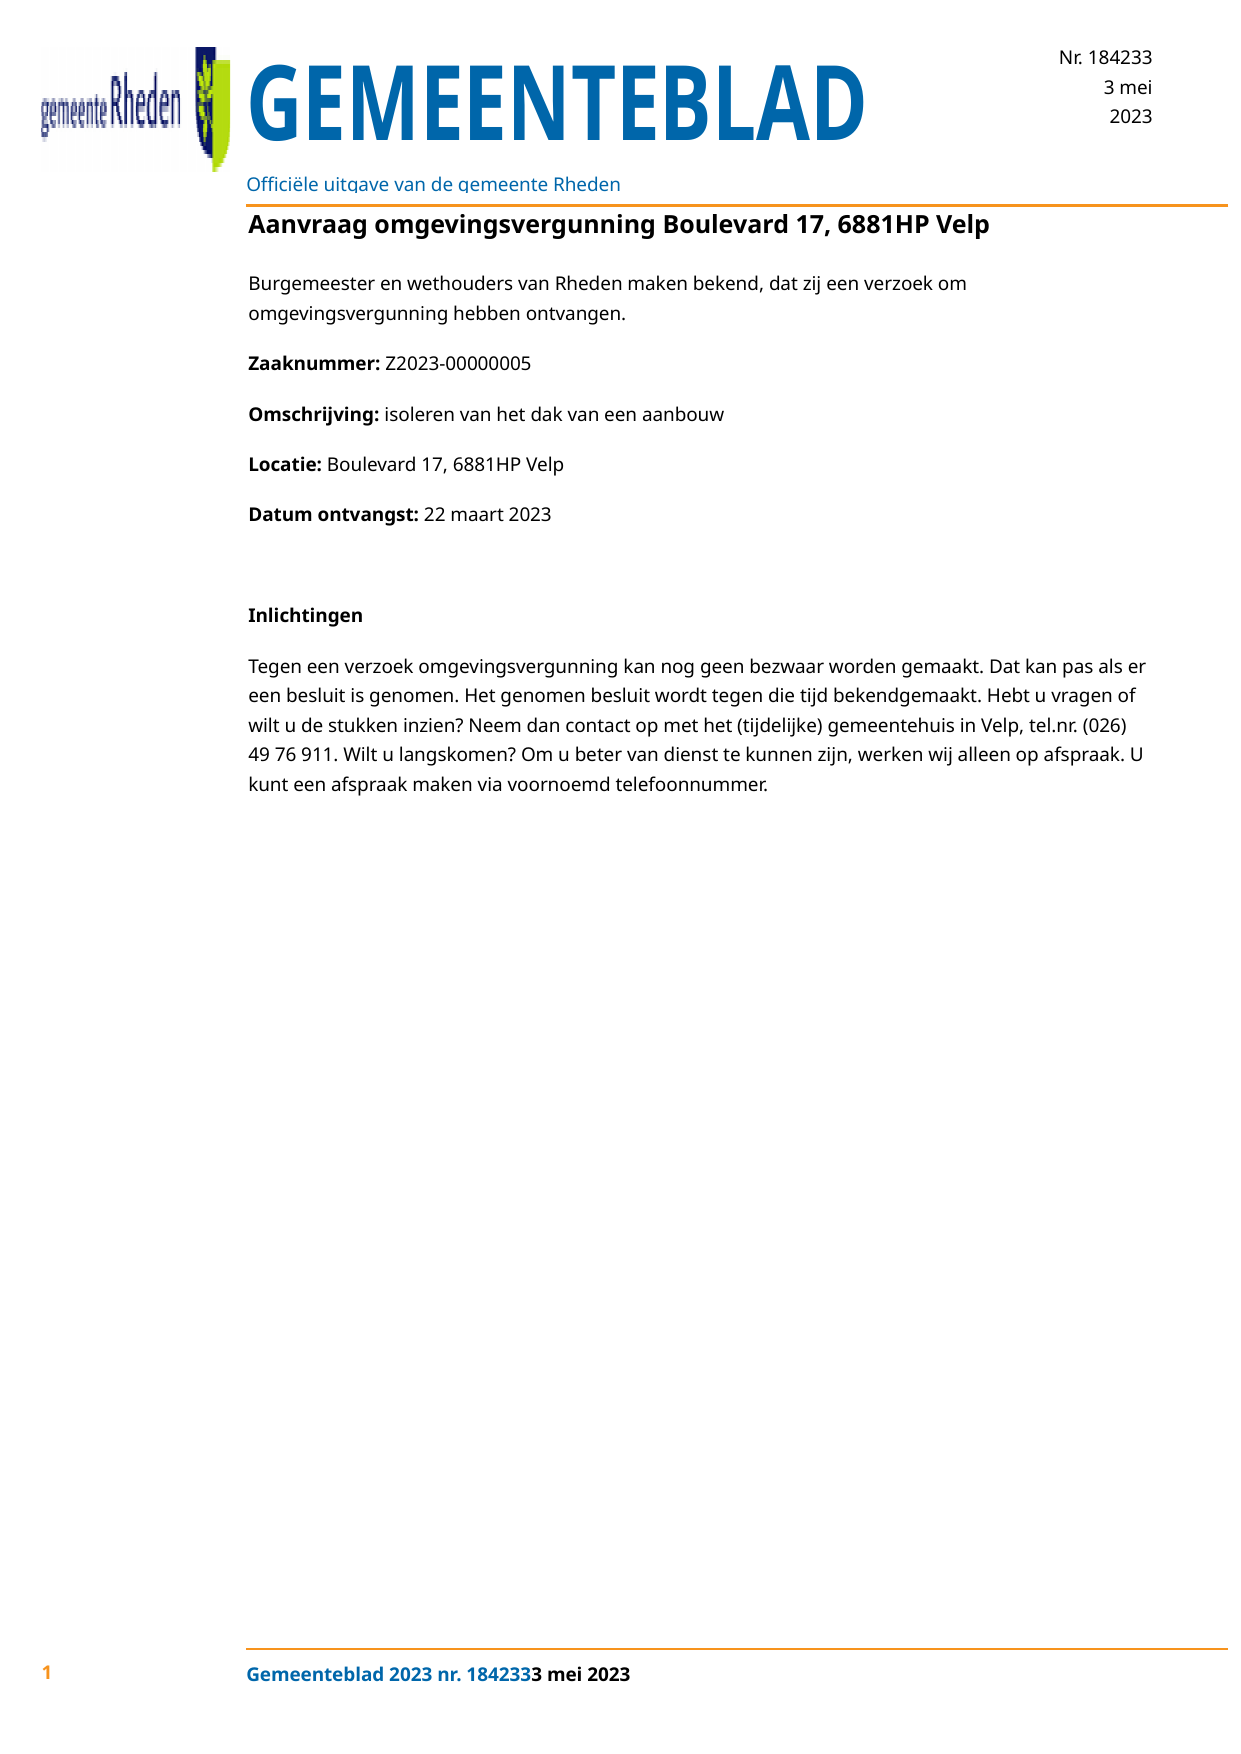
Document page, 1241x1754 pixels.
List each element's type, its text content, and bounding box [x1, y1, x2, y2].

text Aanvraag omgevingsvergunning Boulevard 17, 6881HP Velp [248, 207, 1152, 241]
text Tegen een verzoek omgevingsvergunning kan nog geen bezwaar worden gemaakt. Dat kan pas als er een besluit is genomen. Het genomen besluit wordt tegen die tijd bekendgemaakt. Hebt u vragen of wilt u de stukken inzien? Neem dan contact op met het (tijdelijke) gemeentehuis in Velp, tel.nr. (026) 49 76 911. Wilt u langskomen? Om u beter van dienst te kunnen zijn, werken wij alleen op afspraak. U kunt een afspraak maken via voornoemd telefoonnummer. [248, 653, 1152, 797]
text Burgemeester en wethouders van Rheden maken bekend, dat zij een verzoek om omgevingsvergunning hebben ontvangen. [248, 270, 1152, 326]
text Zaaknummer: Z2023-00000005 [248, 350, 1152, 376]
text Locatie: Boulevard 17, 6881HP Velp [248, 451, 1152, 477]
text Datum ontvangst: 22 maart 2023 [248, 502, 1152, 527]
picture [41, 47, 231, 172]
text Omschrijving: isoleren van het dak van een aanbouw [248, 401, 1152, 426]
text Inlichtingen [248, 602, 1152, 628]
